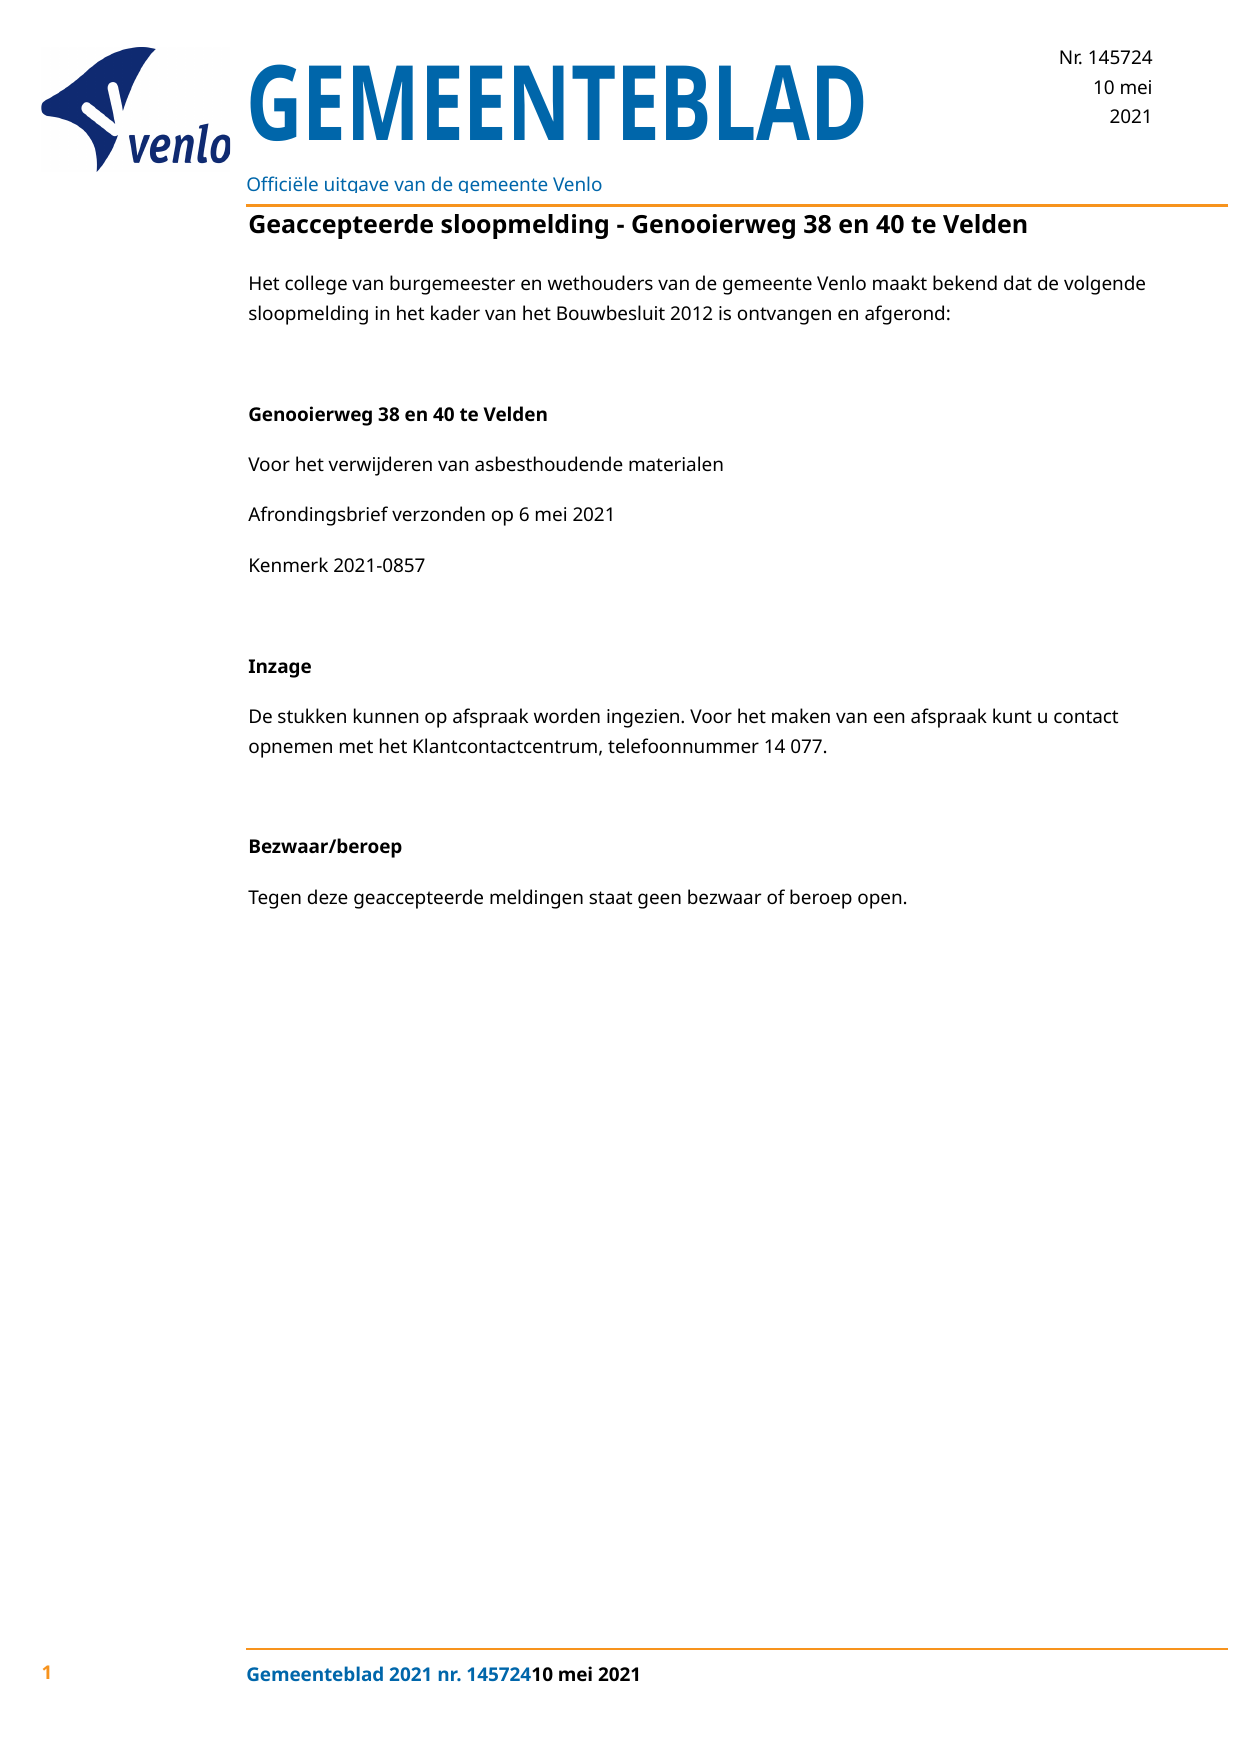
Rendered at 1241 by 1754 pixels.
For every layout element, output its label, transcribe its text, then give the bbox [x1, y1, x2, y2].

text Voor het verwijderen van asbesthoudende materialen [248, 451, 1152, 477]
text Het college van burgemeester en wethouders van de gemeente Venlo maakt bekend dat de volgende sloopmelding in het kader van het Bouwbesluit 2012 is ontvangen en afgerond: [248, 270, 1152, 326]
text Geaccepteerde sloopmelding - Genooierweg 38 en 40 te Velden [248, 207, 1152, 241]
text Afrondingsbrief verzonden op 6 mei 2021 [248, 502, 1152, 527]
picture [41, 47, 231, 172]
text Tegen deze geaccepteerde meldingen staat geen bezwaar of beroep open. [248, 884, 1152, 910]
text Bezwaar/beroep [248, 834, 1152, 859]
text Kenmerk 2021-0857 [248, 552, 1152, 578]
text Genooierweg 38 en 40 te Velden [248, 401, 1152, 426]
text Inzage [248, 653, 1152, 678]
text De stukken kunnen op afspraak worden ingezien. Voor het maken van een afspraak kunt u contact opnemen met het Klantcontactcentrum, telefoonnummer 14 077. [248, 703, 1152, 758]
